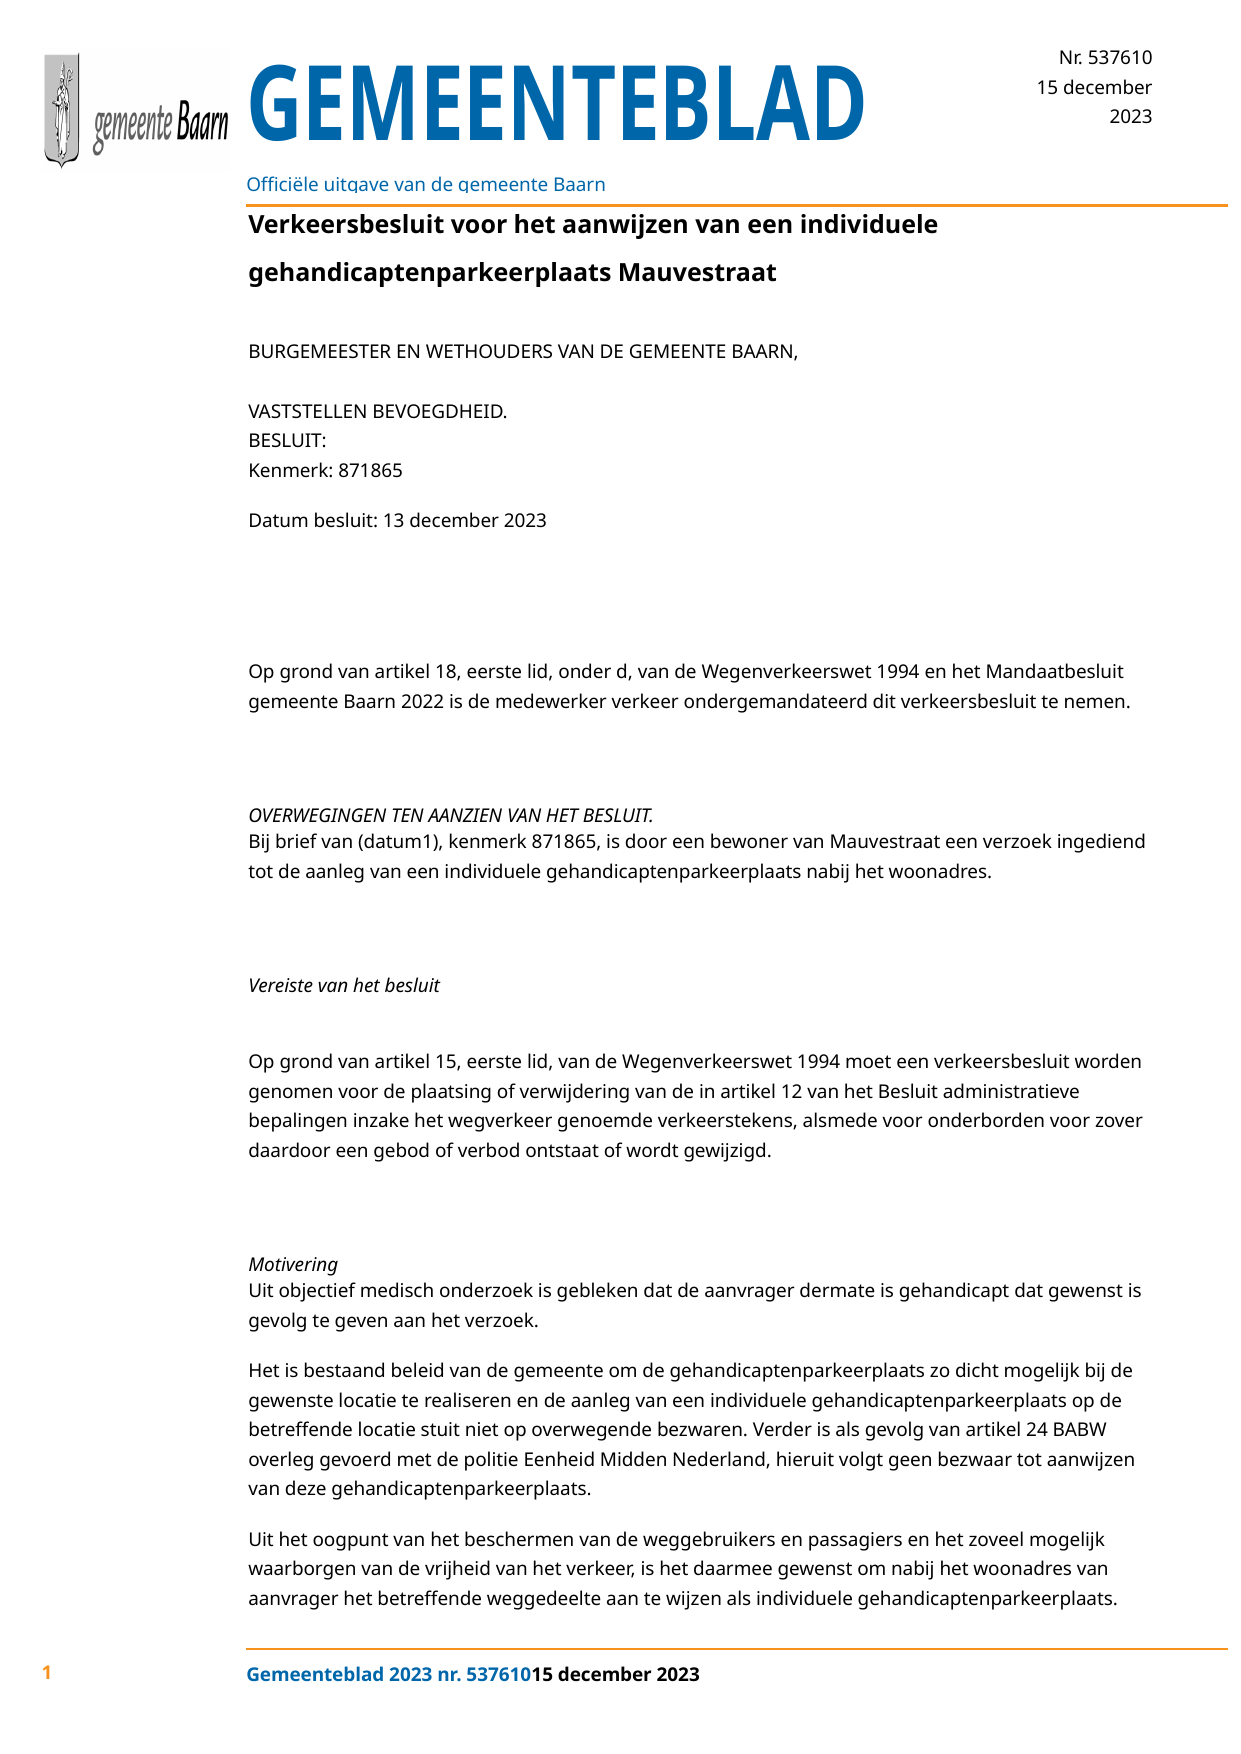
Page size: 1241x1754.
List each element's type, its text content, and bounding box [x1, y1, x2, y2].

text OVERWEGINGEN TEN AANZIEN VAN HET BESLUIT. [248, 803, 1152, 828]
text Vereiste van het besluit [248, 972, 1152, 998]
text Op grond van artikel 15, eerste lid, van de Wegenverkeerswet 1994 moet een verkeersbesluit worden genomen voor de plaatsing of verwijdering van de in artikel 12 van het Besluit administratieve bepalingen inzake het wegverkeer genoemde verkeerstekens, alsmede voor onderborden voor zover daardoor een gebod of verbod ontstaat of wordt gewijzigd. [248, 1048, 1152, 1163]
text Kenmerk: 871865 [248, 457, 1152, 483]
picture [41, 47, 231, 172]
text Verkeersbesluit voor het aanwijzen van een individuele gehandicaptenparkeerplaats Mauvestraat [248, 207, 1152, 288]
text Het is bestaand beleid van de gemeente om de gehandicaptenparkeerplaats zo dicht mogelijk bij de gewenste locatie te realiseren en de aanleg van een individuele gehandicaptenparkeerplaats op de betreffende locatie stuit niet op overwegende bezwaren. Verder is als gevolg van artikel 24 BABW overleg gevoerd met de politie Eenheid Midden Nederland, hieruit volgt geen bezwaar tot aanwijzen van deze gehandicaptenparkeerplaats. [248, 1357, 1152, 1501]
text Uit objectief medisch onderzoek is gebleken dat de aanvrager dermate is gehandicapt dat gewenst is gevolg te geven aan het verzoek. [248, 1277, 1152, 1333]
text BURGEMEESTER EN WETHOUDERS VAN DE GEMEENTE BAARN, [248, 339, 1152, 364]
text Motivering [248, 1252, 1152, 1277]
text Datum besluit: 13 december 2023 [248, 507, 1152, 533]
text Bij brief van (datum1), kenmerk 871865, is door een bewoner van Mauvestraat een verzoek ingediend tot de aanleg van een individuele gehandicaptenparkeerplaats nabij het woonadres. [248, 828, 1152, 884]
text Op grond van artikel 18, eerste lid, onder d, van de Wegenverkeerswet 1994 en het Mandaatbesluit gemeente Baarn 2022 is de medewerker verkeer ondergemandateerd dit verkeersbesluit te nemen. [248, 659, 1152, 714]
text BESLUIT: [248, 427, 1152, 453]
text VASTSTELLEN BEVOEGDHEID. [248, 398, 1152, 423]
text Uit het oogpunt van het beschermen van de weggebruikers en passagiers en het zoveel mogelijk waarborgen van de vrijheid van het verkeer, is het daarmee gewenst om nabij het woonadres van aanvrager het betreffende weggedeelte aan te wijzen als individuele gehandicaptenparkeerplaats. [248, 1526, 1152, 1611]
